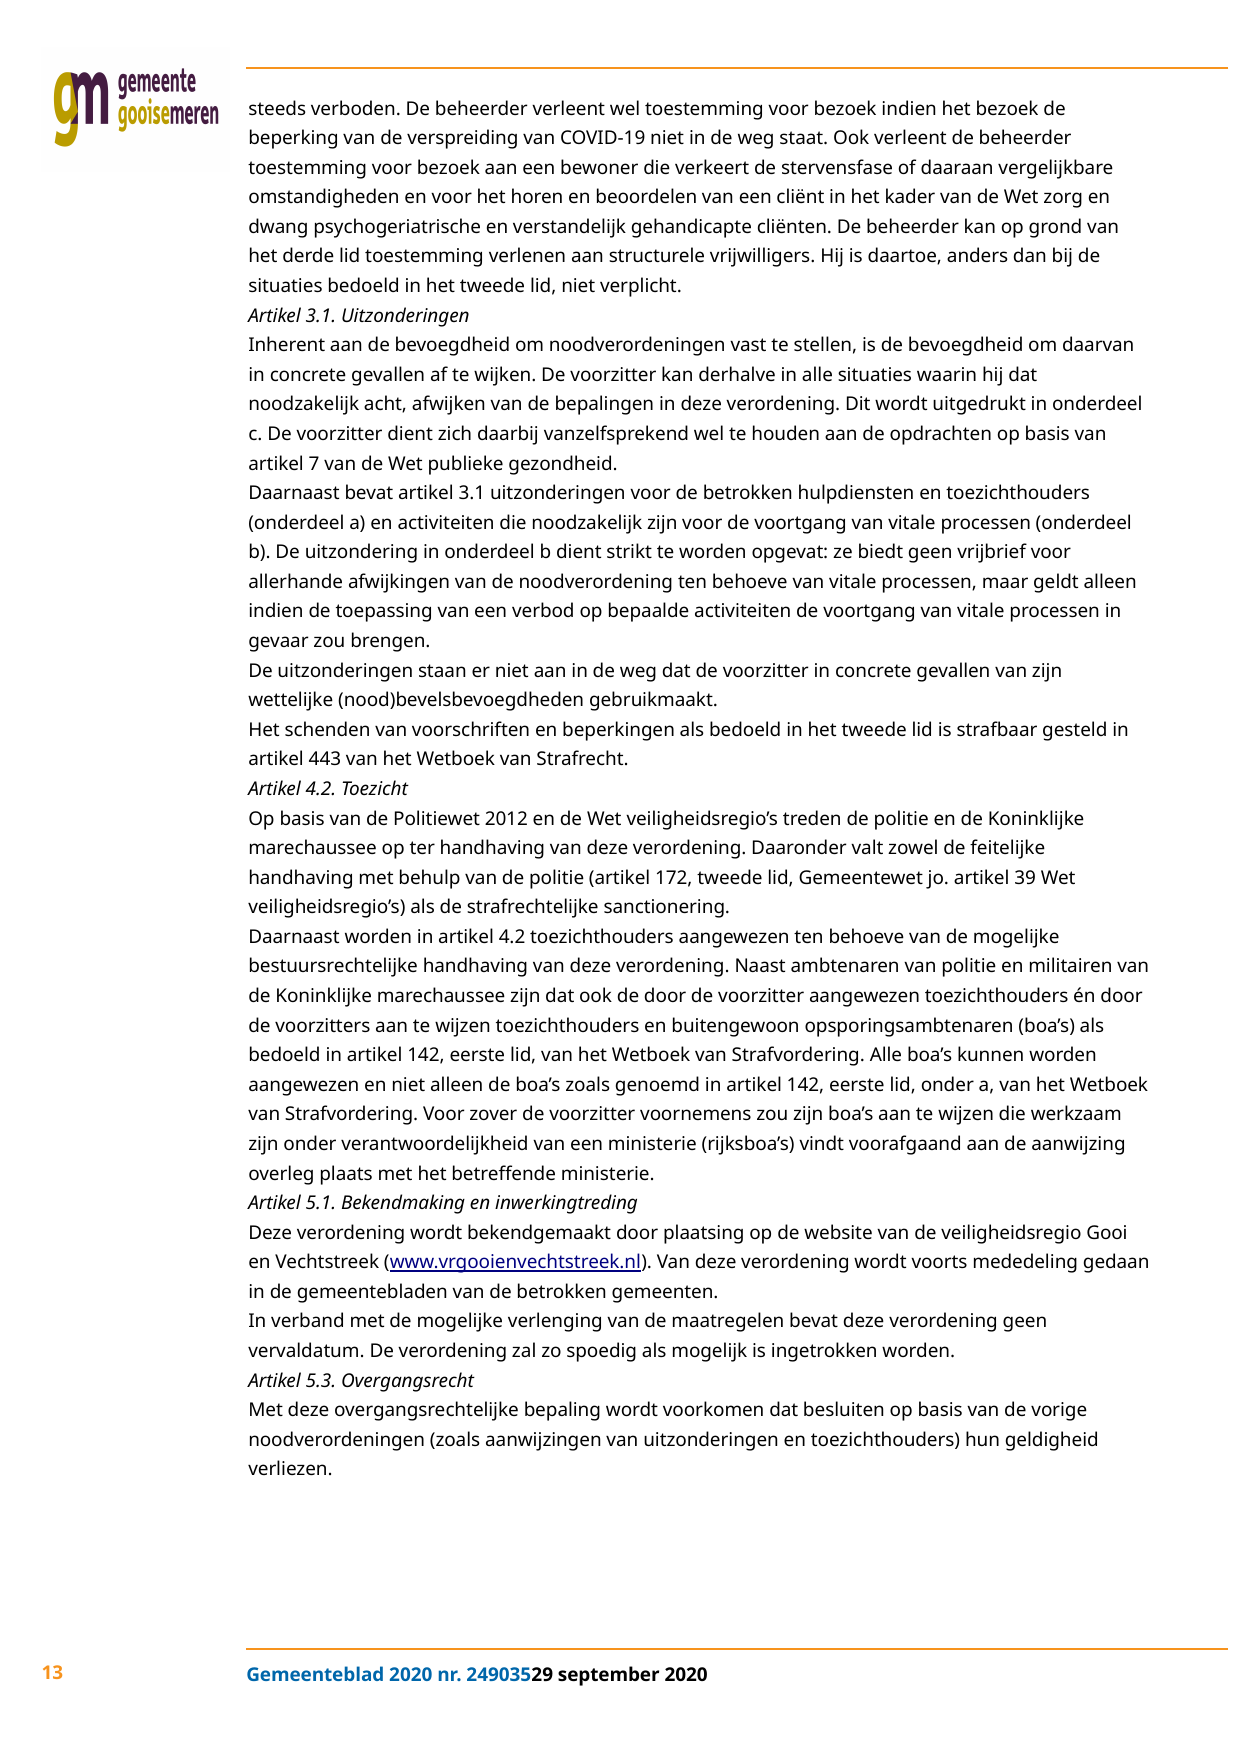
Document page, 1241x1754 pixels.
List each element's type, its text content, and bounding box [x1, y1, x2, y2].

text Daarnaast worden in artikel 4.2 toezichthouders aangewezen ten behoeve van de mogelijke bestuursrechtelijke handhaving van deze verordening. Naast ambtenaren van politie en militairen van de Koninklijke marechaussee zijn dat ook de door de voorzitter aangewezen toezichthouders én door de voorzitters aan te wijzen toezichthouders en buitengewoon opsporingsambtenaren (boa’s) als bedoeld in artikel 142, eerste lid, van het Wetboek van Strafvordering. Alle boa’s kunnen worden aangewezen en niet alleen de boa’s zoals genoemd in artikel 142, eerste lid, onder a, van het Wetboek van Strafvordering. Voor zover de voorzitter voornemens zou zijn boa’s aan te wijzen die werkzaam zijn onder verantwoordelijkheid van een ministerie (rijksboa’s) vindt voorafgaand aan de aanwijzing overleg plaats met het betreffende ministerie. [248, 923, 1152, 1186]
text Op basis van de Politiewet 2012 en de Wet veiligheidsregio’s treden de politie en de Koninklijke marechaussee op ter handhaving van deze verordening. Daaronder valt zowel de feitelijke handhaving met behulp van de politie (artikel 172, tweede lid, Gemeentewet jo. artikel 39 Wet veiligheidsregio’s) als de strafrechtelijke sanctionering. [248, 805, 1152, 919]
text Daarnaast bevat artikel 3.1 uitzonderingen voor de betrokken hulpdiensten en toezichthouders (onderdeel a) en activiteiten die noodzakelijk zijn voor de voortgang van vitale processen (onderdeel b). De uitzondering in onderdeel b dient strikt te worden opgevat: ze biedt geen vrijbrief voor allerhande afwijkingen van de noodverordening ten behoeve van vitale processen, maar geldt alleen indien de toepassing van een verbod op bepaalde activiteiten de voortgang van vitale processen in gevaar zou brengen. [248, 479, 1152, 653]
text Het schenden van voorschriften en beperkingen als bedoeld in het tweede lid is strafbaar gesteld in artikel 443 van het Wetboek van Strafrecht. [248, 716, 1152, 771]
text In verband met de mogelijke verlenging van de maatregelen bevat deze verordening geen vervaldatum. De verordening zal zo spoedig als mogelijk is ingetrokken worden. [248, 1308, 1152, 1363]
text Deze verordening wordt bekendgemaakt door plaatsing op de website van de veiligheidsregio Gooi en Vechtstreek (www.vrgooienvechtstreek.nl). Van deze verordening wordt voorts mededeling gedaan in de gemeentebladen van de betrokken gemeenten. [248, 1219, 1152, 1304]
text De uitzonderingen staan er niet aan in de weg dat de voorzitter in concrete gevallen van zijn wettelijke (nood)bevelsbevoegdheden gebruikmaakt. [248, 657, 1152, 712]
text Artikel 4.2. Toezicht [248, 775, 1152, 801]
text steeds verboden. De beheerder verleent wel toestemming voor bezoek indien het bezoek de beperking van de verspreiding van COVID-19 niet in de weg staat. Ook verleent de beheerder toestemming voor bezoek aan een bewoner die verkeert de stervensfase of daaraan vergelijkbare omstandigheden en voor het horen en beoordelen van een cliënt in het kader van de Wet zorg en dwang psychogeriatrische en verstandelijk gehandicapte cliënten. De beheerder kan op grond van het derde lid toestemming verlenen aan structurele vrijwilligers. Hij is daartoe, anders dan bij de situaties bedoeld in het tweede lid, niet verplicht. [248, 95, 1152, 298]
text Artikel 5.1. Bekendmaking en inwerkingtreding [248, 1189, 1152, 1215]
picture [41, 47, 231, 172]
text Inherent aan de bevoegdheid om noodverordeningen vast te stellen, is de bevoegdheid om daarvan in concrete gevallen af te wijken. De voorzitter kan derhalve in alle situaties waarin hij dat noodzakelijk acht, afwijken van de bepalingen in deze verordening. Dit wordt uitgedrukt in onderdeel c. De voorzitter dient zich daarbij vanzelfsprekend wel te houden aan de opdrachten op basis van artikel 7 van de Wet publieke gezondheid. [248, 331, 1152, 476]
text Met deze overgangsrechtelijke bepaling wordt voorkomen dat besluiten op basis van de vorige noodverordeningen (zoals aanwijzingen van uitzonderingen en toezichthouders) hun geldigheid verliezen. [248, 1396, 1152, 1481]
text Artikel 3.1. Uitzonderingen [248, 302, 1152, 328]
text Artikel 5.3. Overgangsrecht [248, 1367, 1152, 1393]
